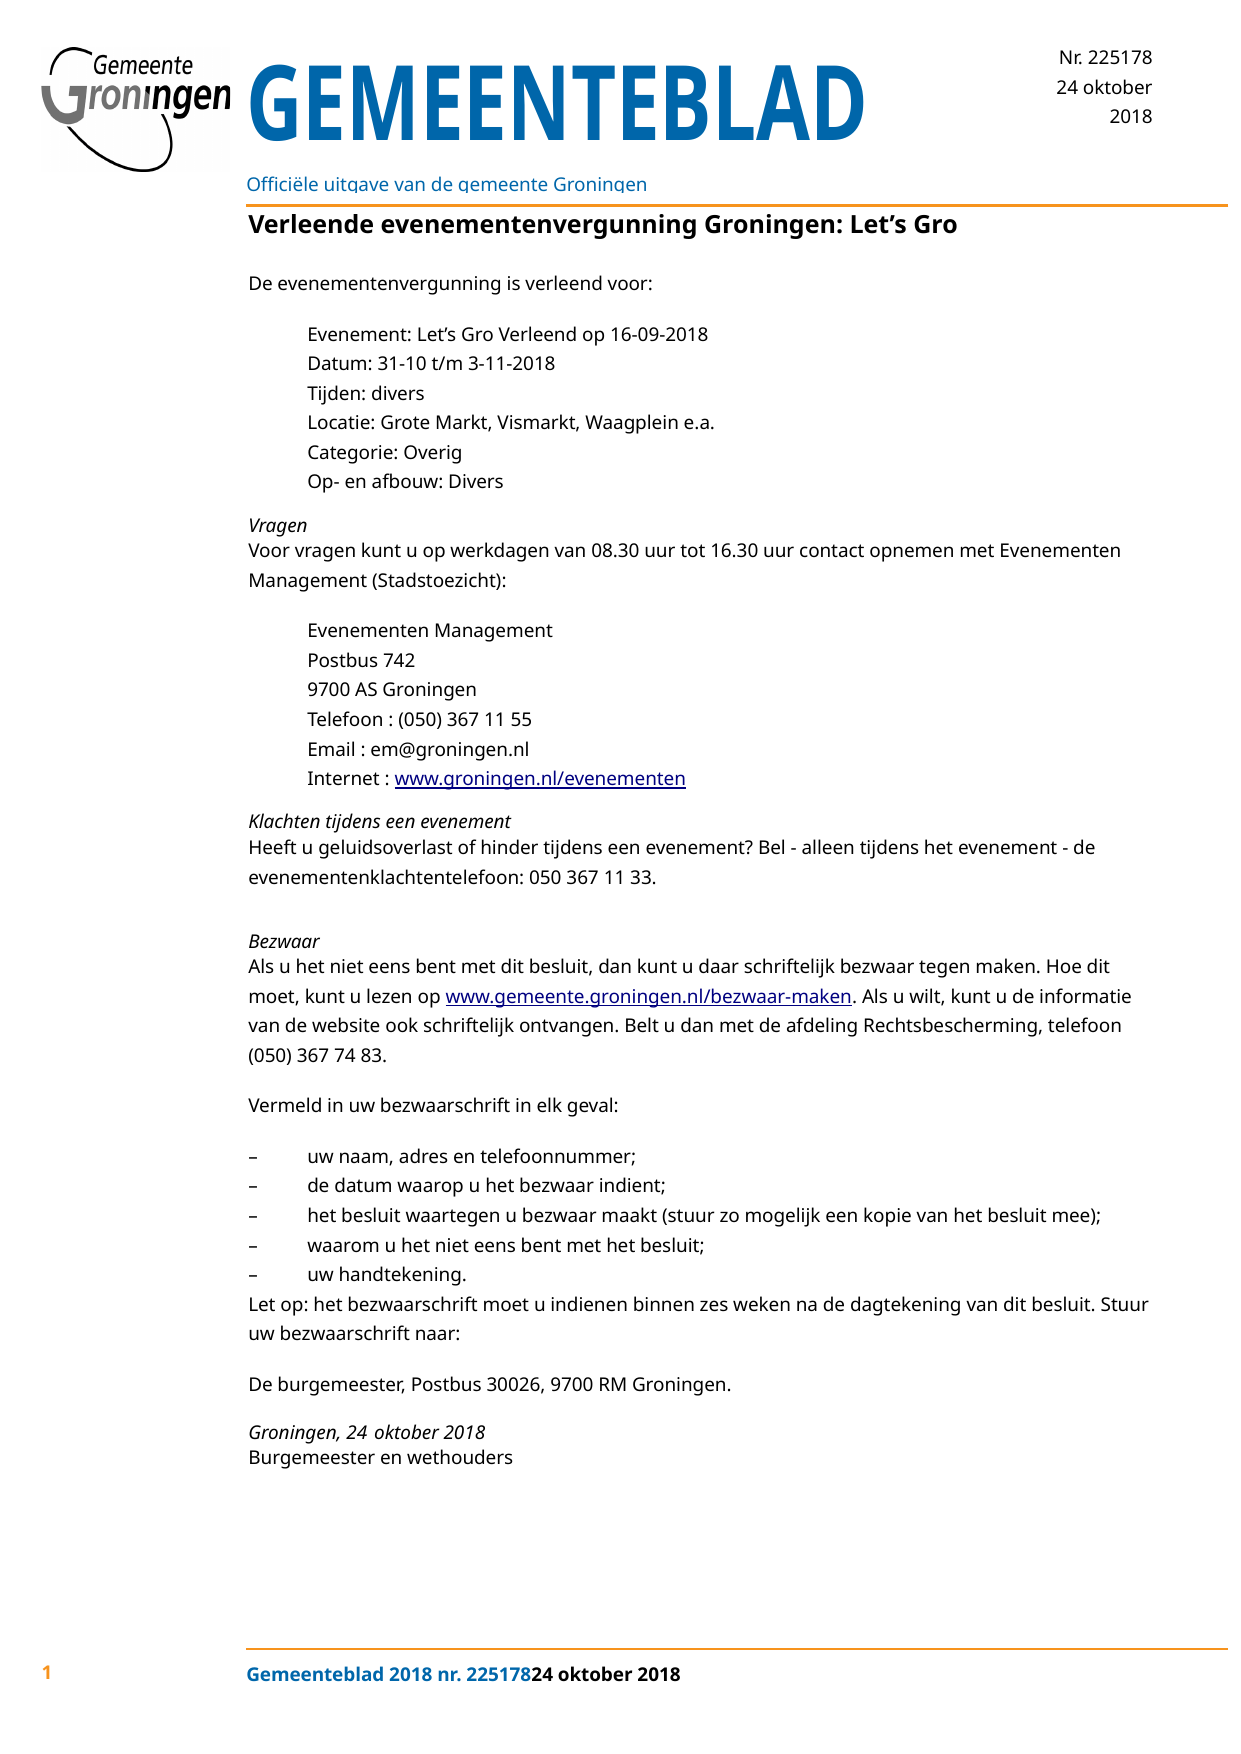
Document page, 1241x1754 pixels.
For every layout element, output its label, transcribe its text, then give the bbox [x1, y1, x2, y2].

list uw handtekening. [248, 1261, 1152, 1287]
list Categorie: Overig [248, 439, 1152, 465]
list Telefoon : (050) 367 11 55 [248, 706, 1152, 732]
text Let op: het bezwaarschrift moet u indienen binnen zes weken na de dagtekening van dit besluit. Stuur uw bezwaarschrift naar: [248, 1291, 1152, 1346]
text Vermeld in uw bezwaarschrift in elk geval: [248, 1093, 1152, 1118]
list Tijden: divers [248, 380, 1152, 406]
text Burgemeester en wethouders [248, 1444, 1152, 1470]
list Internet : www.groningen.nl/evenementen [248, 765, 1152, 791]
text Verleende evenementenvergunning Groningen: Let’s Gro [248, 207, 1152, 241]
text Vragen [248, 512, 1152, 537]
list Postbus 742 [248, 647, 1152, 673]
picture [41, 47, 231, 172]
list Locatie: Grote Markt, Vismarkt, Waagplein e.a. [248, 409, 1152, 435]
list waarom u het niet eens bent met het besluit; [248, 1232, 1152, 1258]
list uw naam, adres en telefoonnummer; [248, 1143, 1152, 1169]
text Groningen, 24 oktober 2018 [248, 1419, 1152, 1444]
text De burgemeester, Postbus 30026, 9700 RM Groningen. [248, 1371, 1152, 1397]
text Klachten tijdens een evenement [248, 808, 1152, 834]
list de datum waarop u het bezwaar indient; [248, 1173, 1152, 1198]
list Op- en afbouw: Divers [248, 469, 1152, 494]
list Evenementen Management [248, 617, 1152, 643]
list het besluit waartegen u bezwaar maakt (stuur zo mogelijk een kopie van het besluit mee); [248, 1202, 1152, 1228]
text Voor vragen kunt u op werkdagen van 08.30 uur tot 16.30 uur contact opnemen met Evenementen Management (Stadstoezicht): [248, 537, 1152, 593]
text Bezwaar [248, 928, 1152, 953]
text Heeft u geluidsoverlast of hinder tijdens een evenement? Bel - alleen tijdens het evenement - de evenementenklachtentelefoon: 050 367 11 33. [248, 834, 1152, 889]
list Evenement: Let’s Gro Verleend op 16-09-2018 [248, 321, 1152, 346]
list 9700 AS Groningen [248, 677, 1152, 702]
list Email : em@groningen.nl [248, 736, 1152, 762]
text De evenementenvergunning is verleend voor: [248, 270, 1152, 296]
text Als u het niet eens bent met dit besluit, dan kunt u daar schriftelijk bezwaar tegen maken. Hoe dit moet, kunt u lezen op www.gemeente.groningen.nl/bezwaar-maken. Als u wilt, kunt u de informatie van de website ook schriftelijk ontvangen. Belt u dan met de afdeling Rechtsbescherming, telefoon (050) 367 74 83. [248, 953, 1152, 1068]
list Datum: 31-10 t/m 3-11-2018 [248, 350, 1152, 376]
